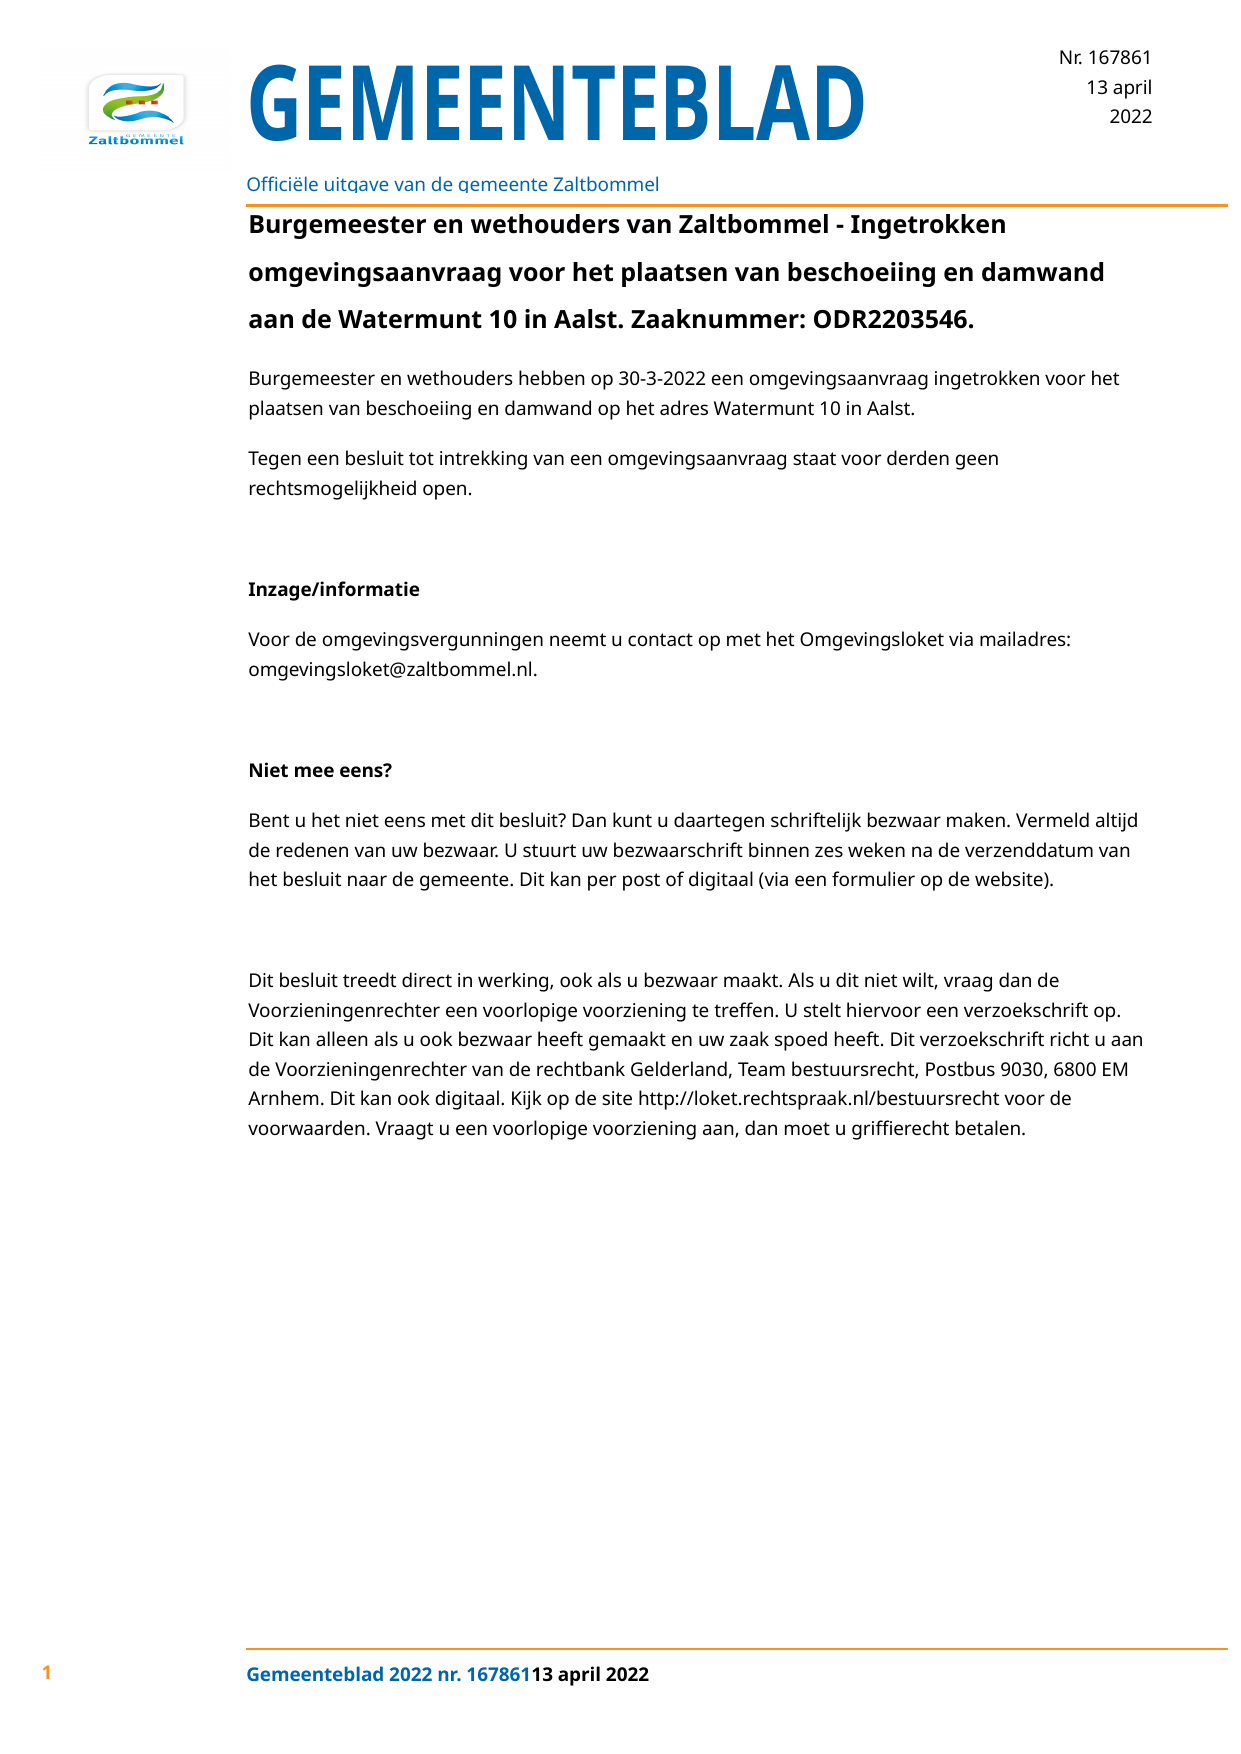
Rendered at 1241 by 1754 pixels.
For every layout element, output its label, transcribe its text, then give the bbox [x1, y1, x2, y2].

text Bent u het niet eens met dit besluit? Dan kunt u daartegen schriftelijk bezwaar maken. Vermeld altijd de redenen van uw bezwaar. U stuurt uw bezwaarschrift binnen zes weken na de verzenddatum van het besluit naar de gemeente. Dit kan per post of digitaal (via een formulier op de website). [248, 807, 1152, 892]
text Inzage/informatie [248, 576, 1152, 602]
text Burgemeester en wethouders van Zaltbommel - Ingetrokken omgevingsaanvraag voor het plaatsen van beschoeiing en damwand aan de Watermunt 10 in Aalst. Zaaknummer: ODR2203546. [248, 207, 1152, 336]
text Dit besluit treedt direct in werking, ook als u bezwaar maakt. Als u dit niet wilt, vraag dan de Voorzieningenrechter een voorlopige voorziening te treffen. U stelt hiervoor een verzoekschrift op. Dit kan alleen als u ook bezwaar heeft gemaakt en uw zaak spoed heeft. Dit verzoekschrift richt u aan de Voorzieningenrechter van de rechtbank Gelderland, Team bestuursrecht, Postbus 9030, 6800 EM Arnhem. Dit kan ook digitaal. Kijk op de site http://loket.rechtspraak.nl/bestuursrecht voor de voorwaarden. Vraagt u een voorlopige voorziening aan, dan moet u griffierecht betalen. [248, 967, 1152, 1141]
text Voor de omgevingsvergunningen neemt u contact op met het Omgevingsloket via mailadres: omgevingsloket@zaltbommel.nl. [248, 626, 1152, 682]
text Burgemeester en wethouders hebben op 30-3-2022 een omgevingsaanvraag ingetrokken voor het plaatsen van beschoeiing en damwand op het adres Watermunt 10 in Aalst. [248, 366, 1152, 421]
picture [41, 47, 231, 172]
text Tegen een besluit tot intrekking van een omgevingsaanvraag staat voor derden geen rechtsmogelijkheid open. [248, 446, 1152, 501]
text Niet mee eens? [248, 757, 1152, 782]
